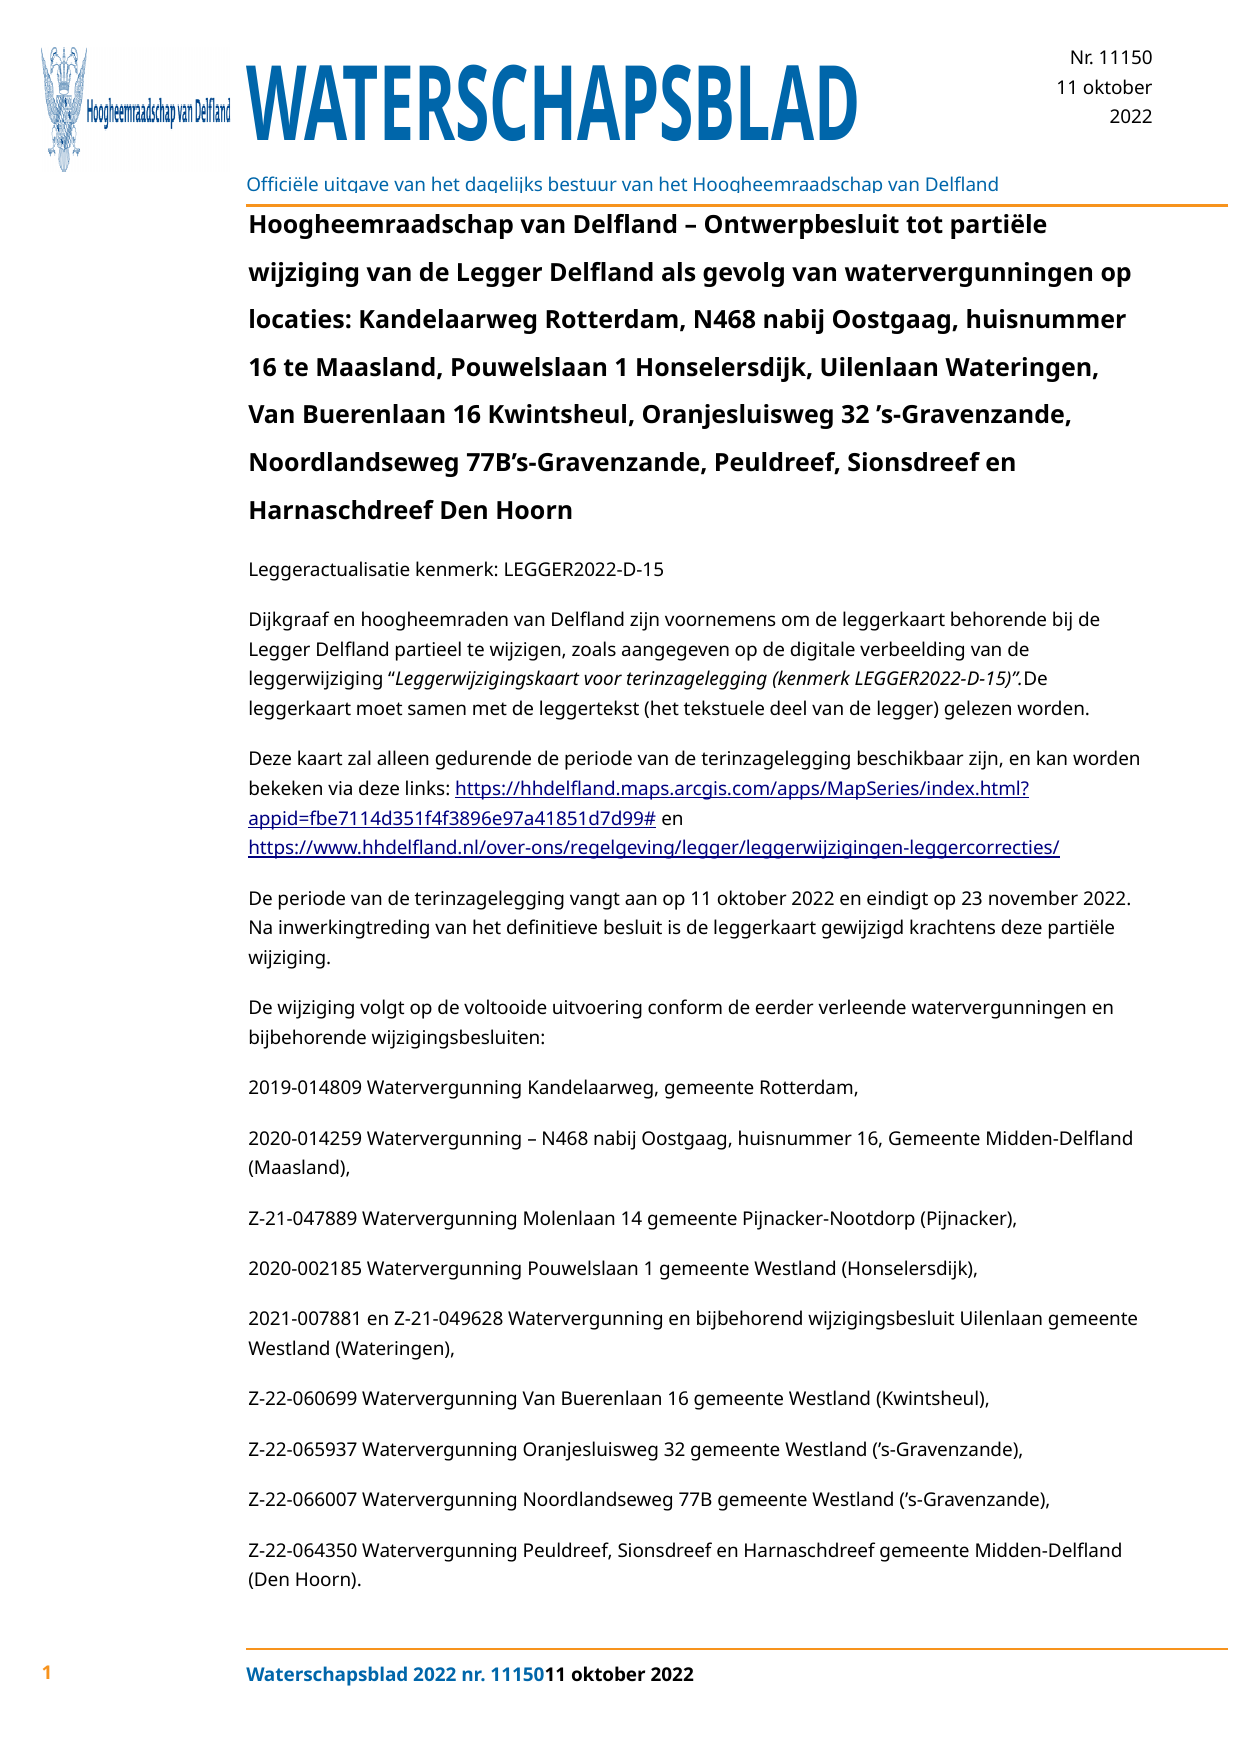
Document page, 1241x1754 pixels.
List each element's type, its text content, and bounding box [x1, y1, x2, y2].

text Z-22-060699 Watervergunning Van Buerenlaan 16 gemeente Westland (Kwintsheul), [248, 1386, 1152, 1411]
text 2019-014809 Watervergunning Kandelaarweg, gemeente Rotterdam, [248, 1074, 1152, 1100]
picture [41, 47, 231, 172]
text De periode van de terinzagelegging vangt aan op 11 oktober 2022 en eindigt op 23 november 2022. Na inwerkingtreding van het definitieve besluit is de leggerkaart gewijzigd krachtens deze partiële wijziging. [248, 885, 1152, 969]
text 2020-014259 Watervergunning – N468 nabij Oostgaag, huisnummer 16, Gemeente Midden-Delfland (Maasland), [248, 1125, 1152, 1180]
text Dijkgraaf en hoogheemraden van Delfland zijn voornemens om de leggerkaart behorende bij de Legger Delfland partieel te wijzigen, zoals aangegeven op de digitale verbeelding van de leggerwijziging “Leggerwijzigingskaart voor terinzagelegging (kenmerk LEGGER2022-D-15)”.De leggerkaart moet samen met de leggertekst (het tekstuele deel van de legger) gelezen worden. [248, 606, 1152, 721]
text 2021-007881 en Z-21-049628 Watervergunning en bijbehorend wijzigingsbesluit Uilenlaan gemeente Westland (Wateringen), [248, 1306, 1152, 1361]
text Z-22-066007 Watervergunning Noordlandseweg 77B gemeente Westland (’s-Gravenzande), [248, 1486, 1152, 1512]
text Deze kaart zal alleen gedurende de periode van de terinzagelegging beschikbaar zijn, en kan worden bekeken via deze links: https://hhdelfland.maps.arcgis.com/apps/MapSeries/index.html?appid=fbe7114d351f4f3896e97a41851d7d99# en https://www.hhdelfland.nl/over-ons/regelgeving/legger/leggerwijzigingen-leggercorrecties/ [248, 746, 1152, 860]
text Leggeractualisatie kenmerk: LEGGER2022-D-15 [248, 556, 1152, 582]
text Z-22-064350 Watervergunning Peuldreef, Sionsdreef en Harnaschdreef gemeente Midden-Delfland (Den Hoorn). [248, 1537, 1152, 1592]
text De wijziging volgt op de voltooide uitvoering conform de eerder verleende watervergunningen en bijbehorende wijzigingsbesluiten: [248, 994, 1152, 1049]
text 2020-002185 Watervergunning Pouwelslaan 1 gemeente Westland (Honselersdijk), [248, 1255, 1152, 1281]
text Z-22-065937 Watervergunning Oranjesluisweg 32 gemeente Westland (’s-Gravenzande), [248, 1436, 1152, 1462]
text Hoogheemraadschap van Delfland – Ontwerpbesluit tot partiële wijziging van de Legger Delfland als gevolg van watervergunningen op locaties: Kandelaarweg Rotterdam, N468 nabij Oostgaag, huisnummer 16 te Maasland, Pouwelslaan 1 Honselersdijk, Uilenlaan Wateringen, Van Buerenlaan 16 Kwintsheul, Oranjesluisweg 32 ’s-Gravenzande, Noordlandseweg 77B’s-Gravenzande, Peuldreef, Sionsdreef en Harnaschdreef Den Hoorn [248, 207, 1152, 526]
text Z-21-047889 Watervergunning Molenlaan 14 gemeente Pijnacker-Nootdorp (Pijnacker), [248, 1205, 1152, 1230]
